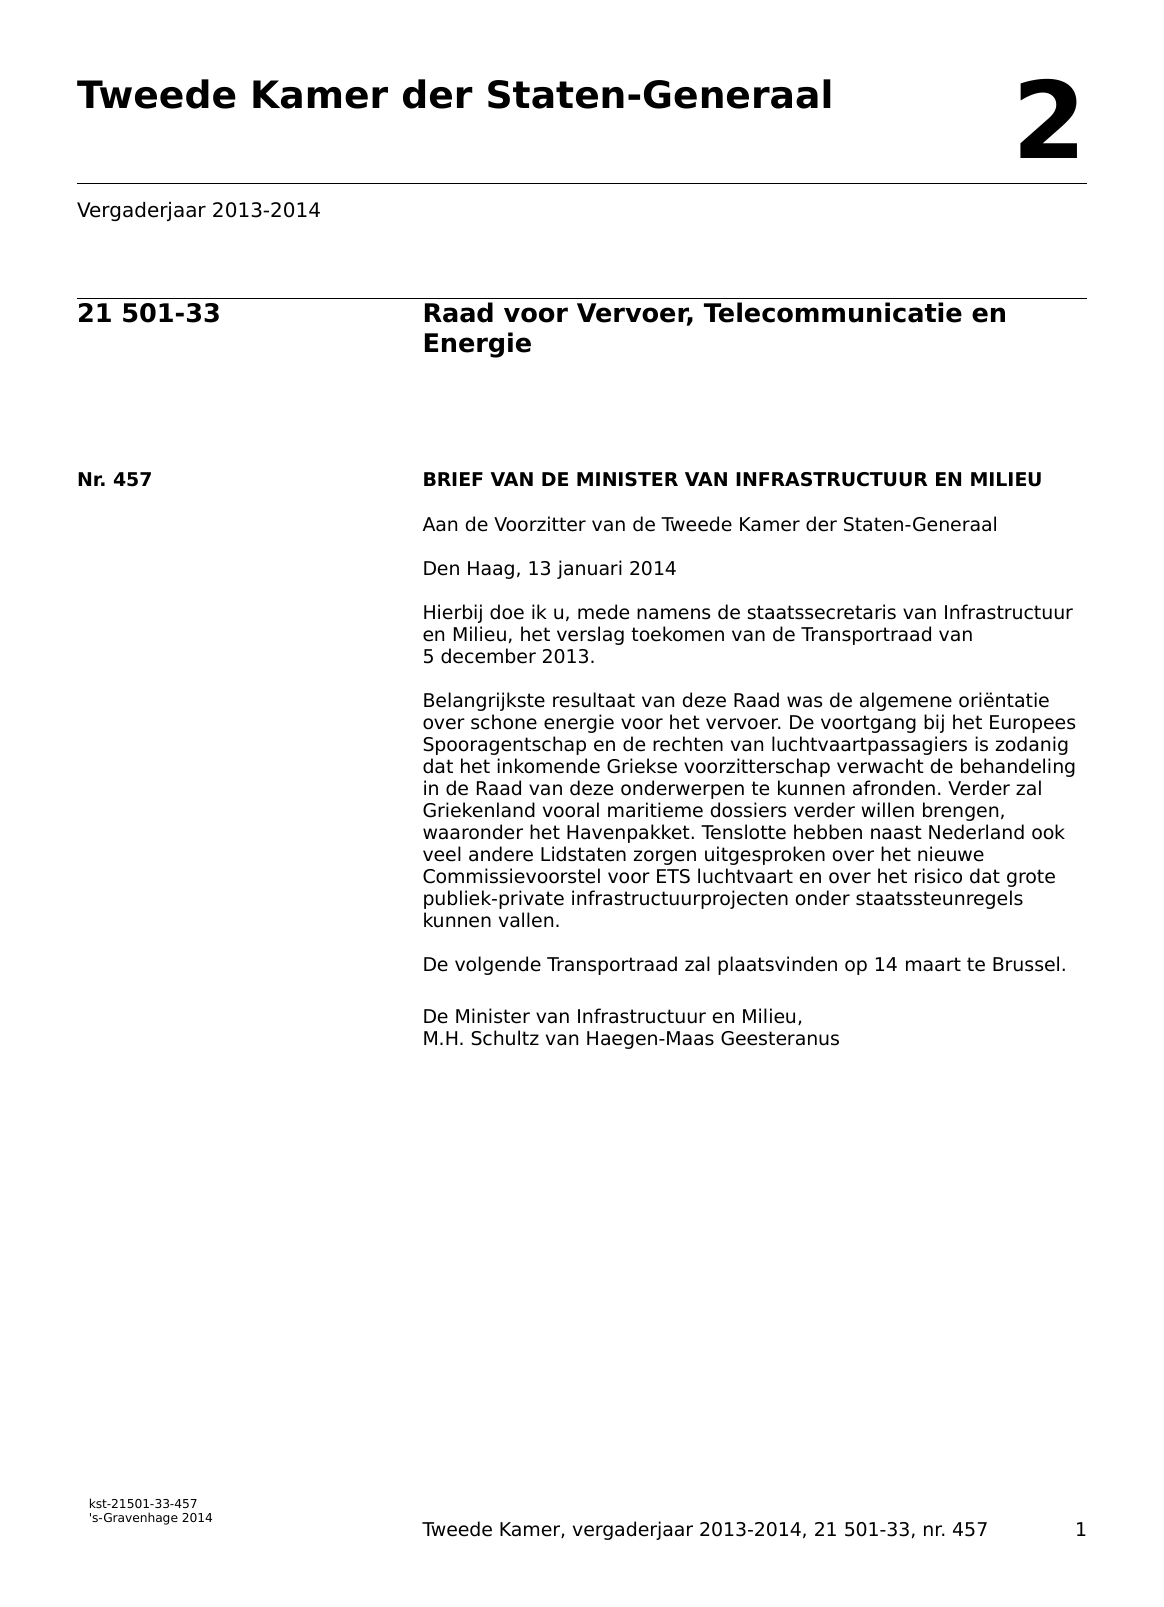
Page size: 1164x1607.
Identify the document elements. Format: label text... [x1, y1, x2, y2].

table_header 2 [886, 59, 1087, 183]
text 's-Gravenhage 2014 [88, 1511, 323, 1525]
text Belangrijkste resultaat van deze Raad was de algemene oriëntatie over schone energie voor het vervoer. De voortgang bij het Europees Spooragentschap en de rechten van luchtvaartpassagiers is zodanig dat het inkomende Griekse voorzitterschap verwacht de behandeling in de Raad van deze onderwerpen te kunnen afronden. Verder zal Griekenland vooral maritieme dossiers verder willen brengen, waaronder het Havenpakket. Tenslotte hebben naast Nederland ook veel andere Lidstaten zorgen uitgesproken over het nieuwe Commissievoorstel voor ETS luchtvaart en over het risico dat grote publiek-private infrastructuurprojecten onder staatssteunregels kunnen vallen. [422, 690, 1087, 932]
subtitle 21 501-33 Raad voor Vervoer, Telecommunicatie en Energie [77, 299, 1087, 358]
text Den Haag, 13 januari 2014 [422, 558, 1087, 580]
subtitle Nr. 457 BRIEF VAN DE MINISTER VAN INFRASTRUCTUUR EN MILIEU [77, 469, 1087, 491]
table_header Tweede Kamer der Staten-Generaal [77, 59, 886, 183]
text kst-21501-33-457 [88, 1497, 323, 1511]
table_cell Vergaderjaar 2013-2014 [77, 184, 1087, 298]
text De Minister van Infrastructuur en Milieu, M.H. Schultz van Haegen-Maas Geesteranus [422, 1006, 1087, 1050]
text Aan de Voorzitter van de Tweede Kamer der Staten-Generaal [422, 513, 1087, 536]
text Hierbij doe ik u, mede namens de staatssecretaris van Infrastructuur en Milieu, het verslag toekomen van de Transportraad van 5 december 2013. [422, 602, 1087, 668]
text De volgende Transportraad zal plaatsvinden op 14 maart te Brussel. [422, 954, 1087, 976]
